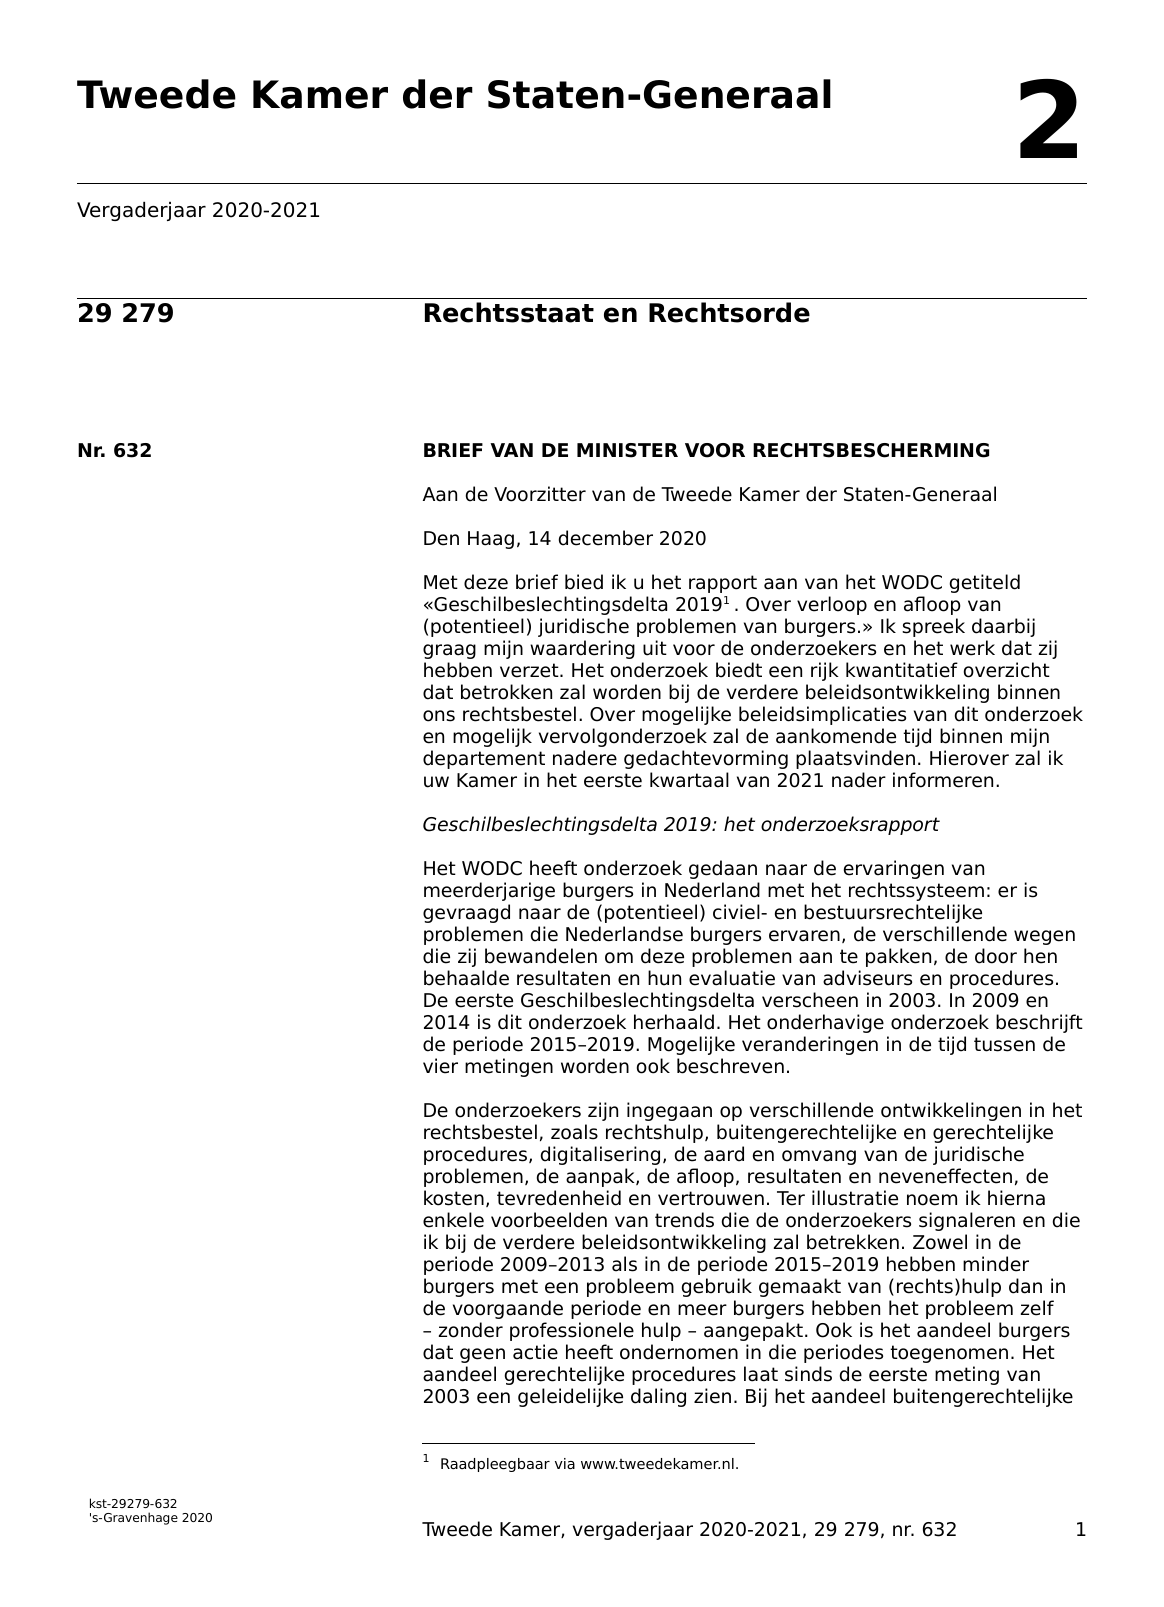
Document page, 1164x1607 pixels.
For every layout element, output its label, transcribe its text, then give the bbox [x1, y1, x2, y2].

table_cell Vergaderjaar 2020-2021 [77, 184, 1087, 298]
text Raadpleegbaar via www.tweedekamer.nl. [422, 1452, 1087, 1474]
text De onderzoekers zijn ingegaan op verschillende ontwikkelingen in het rechtsbestel, zoals rechtshulp, buitengerechtelijke en gerechtelijke procedures, digitalisering, de aard en omvang van de juridische problemen, de aanpak, de afloop, resultaten en neveneffecten, de kosten, tevredenheid en vertrouwen. Ter illustratie noem ik hierna enkele voorbeelden van trends die de onderzoekers signaleren en die ik bij de verdere beleidsontwikkeling zal betrekken. Zowel in de periode 2009–2013 als in de periode 2015–2019 hebben minder burgers met een probleem gebruik gemaakt van (rechts)hulp dan in de voorgaande periode en meer burgers hebben het probleem zelf – zonder professionele hulp – aangepakt. Ook is het aandeel burgers dat geen actie heeft ondernomen in die periodes toegenomen. Het aandeel gerechtelijke procedures laat sinds de eerste meting van 2003 een geleidelijke daling zien. Bij het aandeel buitengerechtelijke [422, 1100, 1087, 1408]
subtitle Nr. 632 BRIEF VAN DE MINISTER VOOR RECHTSBESCHERMING [77, 440, 1087, 462]
text kst-29279-632 [88, 1497, 323, 1511]
text Den Haag, 14 december 2020 [422, 528, 1087, 550]
text Met deze brief bied ik u het rapport aan van het WODC getiteld «Geschilbeslechtingsdelta 2019. Over verloop en afloop van (potentieel) juridische problemen van burgers.» Ik spreek daarbij graag mijn waardering uit voor de onderzoekers en het werk dat zij hebben verzet. Het onderzoek biedt een rijk kwantitatief overzicht dat betrokken zal worden bij de verdere beleidsontwikkeling binnen ons rechtsbestel. Over mogelijke beleidsimplicaties van dit onderzoek en mogelijk vervolgonderzoek zal de aankomende tijd binnen mijn departement nadere gedachtevorming plaatsvinden. Hierover zal ik uw Kamer in het eerste kwartaal van 2021 nader informeren. [422, 572, 1087, 792]
text Het WODC heeft onderzoek gedaan naar de ervaringen van meerderjarige burgers in Nederland met het rechtssysteem: er is gevraagd naar de (potentieel) civiel- en bestuursrechtelijke problemen die Nederlandse burgers ervaren, de verschillende wegen die zij bewandelen om deze problemen aan te pakken, de door hen behaalde resultaten en hun evaluatie van adviseurs en procedures. De eerste Geschilbeslechtingsdelta verscheen in 2003. In 2009 en 2014 is dit onderzoek herhaald. Het onderhavige onderzoek beschrijft de periode 2015–2019. Mogelijke veranderingen in de tijd tussen de vier metingen worden ook beschreven. [422, 858, 1087, 1078]
subtitle Geschilbeslechtingsdelta 2019: het onderzoeksrapport [422, 814, 1087, 836]
text Aan de Voorzitter van de Tweede Kamer der Staten-Generaal [422, 484, 1087, 506]
table_header Tweede Kamer der Staten-Generaal [77, 59, 886, 183]
table_header 2 [886, 59, 1087, 183]
subtitle 29 279 Rechtsstaat en Rechtsorde [77, 299, 1087, 329]
text 's-Gravenhage 2020 [88, 1511, 323, 1525]
